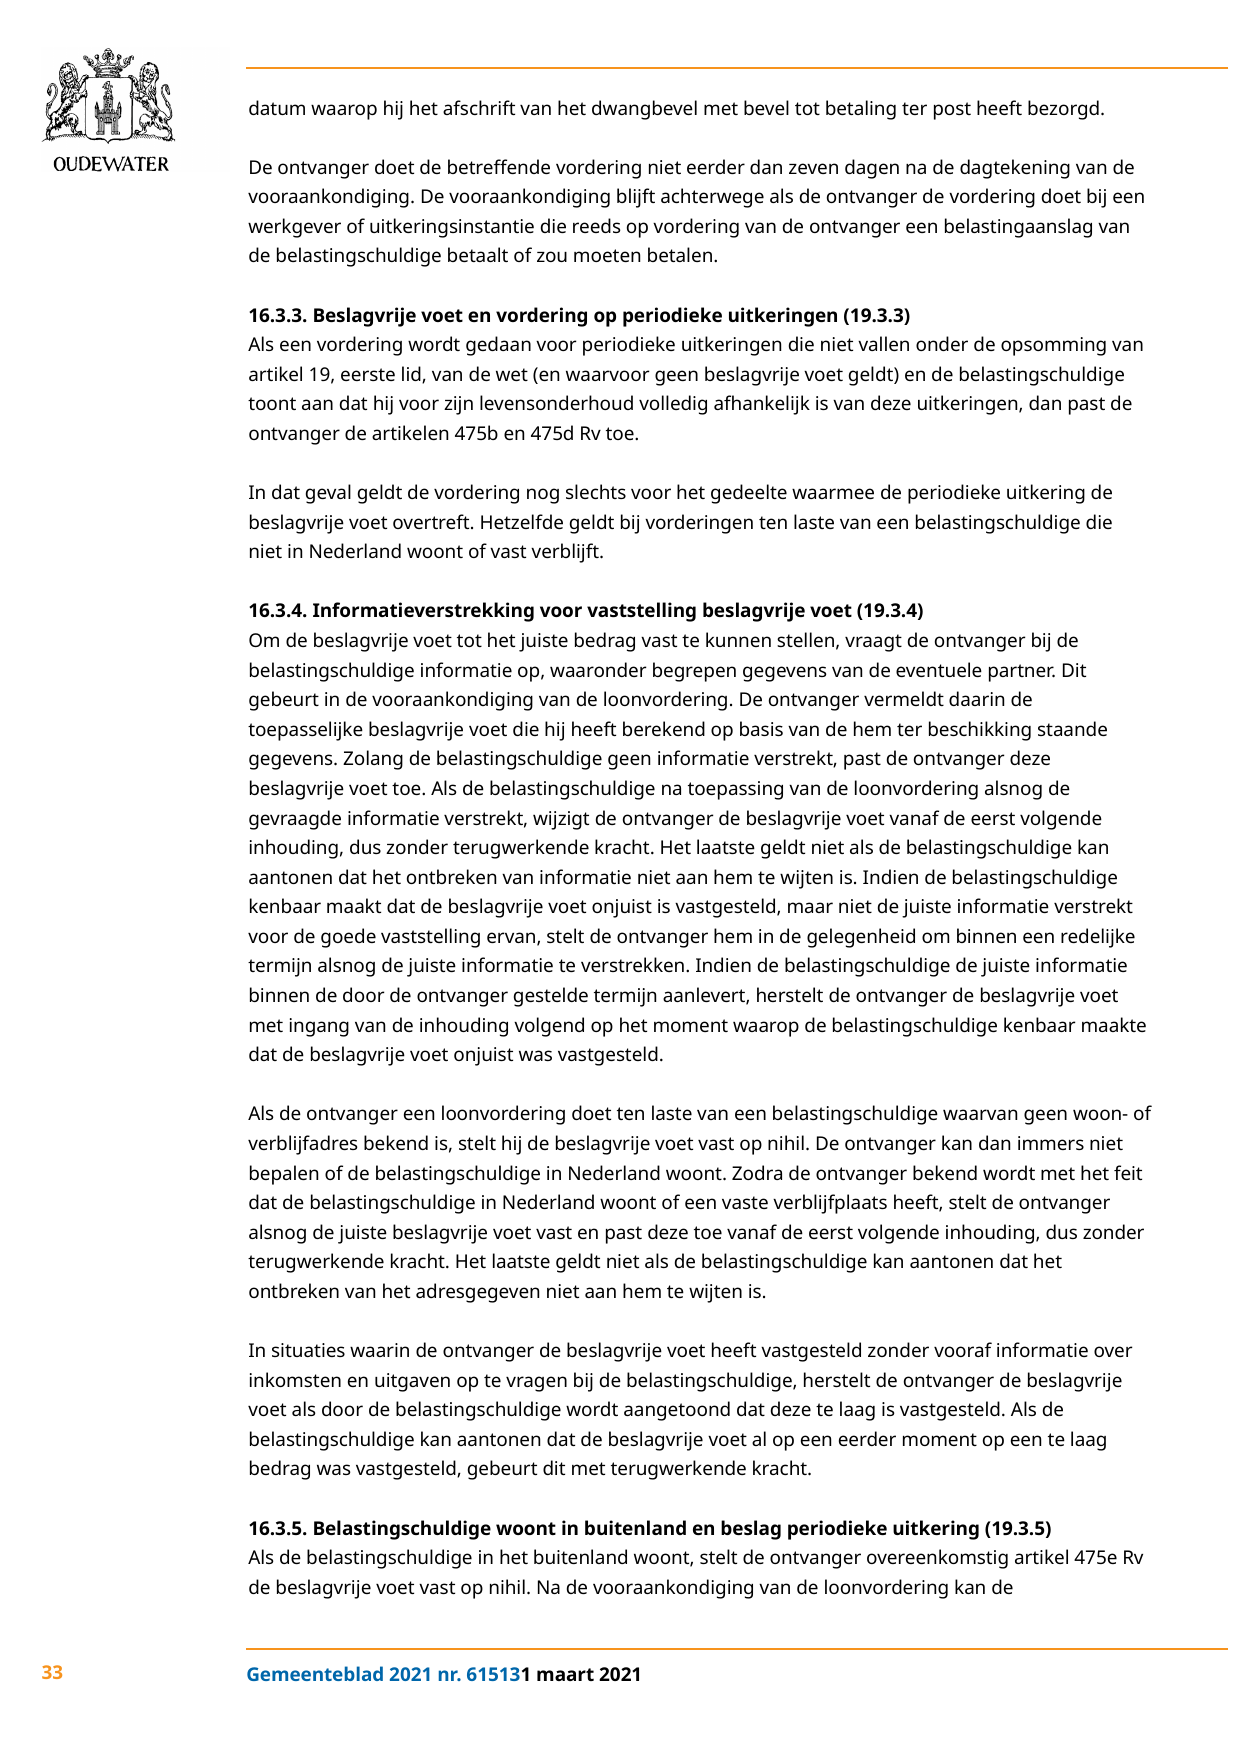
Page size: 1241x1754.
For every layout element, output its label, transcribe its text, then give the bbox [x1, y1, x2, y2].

text Als de ontvanger een loonvordering doet ten laste van een belastingschuldige waarvan geen woon- of verblijfadres bekend is, stelt hij de beslagvrije voet vast op nihil. De ontvanger kan dan immers niet bepalen of de belastingschuldige in Nederland woont. Zodra de ontvanger bekend wordt met het feit dat de belastingschuldige in Nederland woont of een vaste verblijfplaats heeft, stelt de ontvanger alsnog de juiste beslagvrije voet vast en past deze toe vanaf de eerst volgende inhouding, dus zonder terugwerkende kracht. Het laatste geldt niet als de belastingschuldige kan aantonen dat het ontbreken van het adresgegeven niet aan hem te wijten is. [248, 1101, 1152, 1304]
text datum waarop hij het afschrift van het dwangbevel met bevel tot betaling ter post heeft bezorgd. [248, 95, 1152, 121]
text In situaties waarin de ontvanger de beslagvrije voet heeft vastgesteld zonder vooraf informatie over inkomsten en uitgaven op te vragen bij de belastingschuldige, herstelt de ontvanger de beslagvrije voet als door de belastingschuldige wordt aangetoond dat deze te laag is vastgesteld. Als de belastingschuldige kan aantonen dat de beslagvrije voet al op een eerder moment op een te laag bedrag was vastgesteld, gebeurt dit met terugwerkende kracht. [248, 1337, 1152, 1481]
text De ontvanger doet de betreffende vordering niet eerder dan zeven dagen na de dagtekening van de vooraankondiging. De vooraankondiging blijft achterwege als de ontvanger de vordering doet bij een werkgever of uitkeringsinstantie die reeds op vordering van de ontvanger een belastingaanslag van de belastingschuldige betaalt of zou moeten betalen. [248, 154, 1152, 268]
text Om de beslagvrije voet tot het juiste bedrag vast te kunnen stellen, vraagt de ontvanger bij de belastingschuldige informatie op, waaronder begrepen gegevens van de eventuele partner. Dit gebeurt in de vooraankondiging van de loonvordering. De ontvanger vermeldt daarin de toepasselijke beslagvrije voet die hij heeft berekend op basis van de hem ter beschikking staande gegevens. Zolang de belastingschuldige geen informatie verstrekt, past de ontvanger deze beslagvrije voet toe. Als de belastingschuldige na toepassing van de loonvordering alsnog de gevraagde informatie verstrekt, wijzigt de ontvanger de beslagvrije voet vanaf de eerst volgende inhouding, dus zonder terugwerkende kracht. Het laatste geldt niet als de belastingschuldige kan aantonen dat het ontbreken van informatie niet aan hem te wijten is. Indien de belastingschuldige kenbaar maakt dat de beslagvrije voet onjuist is vastgesteld, maar niet de juiste informatie verstrekt voor de goede vaststelling ervan, stelt de ontvanger hem in de gelegenheid om binnen een redelijke termijn alsnog de juiste informatie te verstrekken. Indien de belastingschuldige de juiste informatie binnen de door de ontvanger gestelde termijn aanlevert, herstelt de ontvanger de beslagvrije voet met ingang van de inhouding volgend op het moment waarop de belastingschuldige kenbaar maakte dat de beslagvrije voet onjuist was vastgesteld. [248, 627, 1152, 1067]
text In dat geval geldt de vordering nog slechts voor het gedeelte waarmee de periodieke uitkering de beslagvrije voet overtreft. Hetzelfde geldt bij vorderingen ten laste van een belastingschuldige die niet in Nederland woont of vast verblijft. [248, 479, 1152, 564]
text 16.3.3. Beslagvrije voet en vordering op periodieke uitkeringen (19.3.3) [248, 302, 1152, 328]
text 16.3.5. Belastingschuldige woont in buitenland en beslag periodieke uitkering (19.3.5) [248, 1515, 1152, 1541]
picture [41, 47, 231, 172]
text Als een vordering wordt gedaan voor periodieke uitkeringen die niet vallen onder de opsomming van artikel 19, eerste lid, van de wet (en waarvoor geen beslagvrije voet geldt) en de belastingschuldige toont aan dat hij voor zijn levensonderhoud volledig afhankelijk is van deze uitkeringen, dan past de ontvanger de artikelen 475b en 475d Rv toe. [248, 331, 1152, 446]
text 16.3.4. Informatieverstrekking voor vaststelling beslagvrije voet (19.3.4) [248, 598, 1152, 623]
text Als de belastingschuldige in het buitenland woont, stelt de ontvanger overeenkomstig artikel 475e Rv de beslagvrije voet vast op nihil. Na de vooraankondiging van de loonvordering kan de [248, 1544, 1152, 1600]
